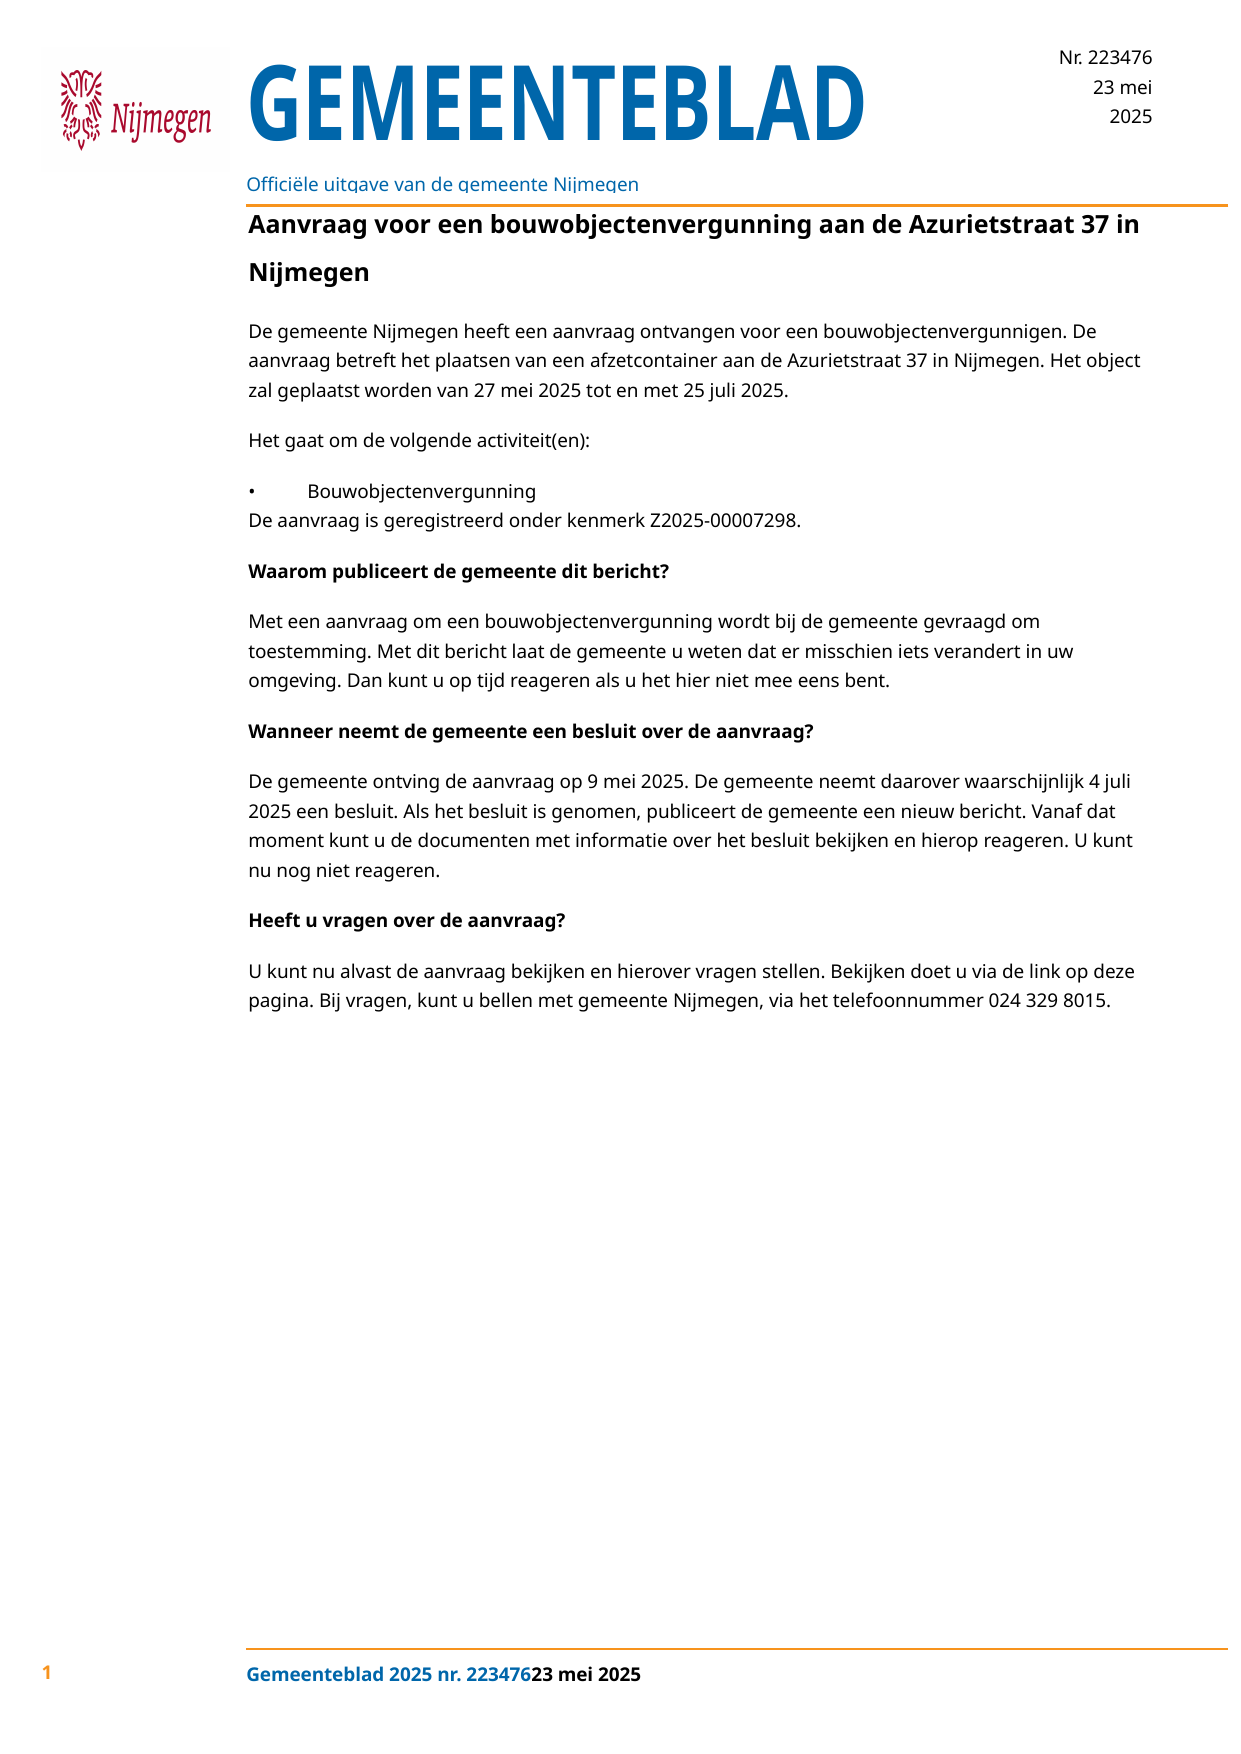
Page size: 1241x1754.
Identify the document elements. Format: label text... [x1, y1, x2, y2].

text De aanvraag is geregistreerd onder kenmerk Z2025-00007298. [248, 507, 1152, 533]
text Met een aanvraag om een bouwobjectenvergunning wordt bij de gemeente gevraagd om toestemming. Met dit bericht laat de gemeente u weten dat er misschien iets verandert in uw omgeving. Dan kunt u op tijd reageren als u het hier niet mee eens bent. [248, 608, 1152, 693]
text Waarom publiceert de gemeente dit bericht? [248, 558, 1152, 584]
text Het gaat om de volgende activiteit(en): [248, 427, 1152, 453]
text Heeft u vragen over de aanvraag? [248, 907, 1152, 933]
text De gemeente ontving de aanvraag op 9 mei 2025. De gemeente neemt daarover waarschijnlijk 4 juli 2025 een besluit. Als het besluit is genomen, publiceert de gemeente een nieuw bericht. Vanaf dat moment kunt u de documenten met informatie over het besluit bekijken en hierop reageren. U kunt nu nog niet reageren. [248, 768, 1152, 883]
list Bouwobjectenvergunning [248, 478, 1152, 504]
text De gemeente Nijmegen heeft een aanvraag ontvangen voor een bouwobjectenvergunnigen. De aanvraag betreft het plaatsen van een afzetcontainer aan de Azurietstraat 37 in Nijmegen. Het object zal geplaatst worden van 27 mei 2025 tot en met 25 juli 2025. [248, 318, 1152, 403]
text U kunt nu alvast de aanvraag bekijken en hierover vragen stellen. Bekijken doet u via de link op deze pagina. Bij vragen, kunt u bellen met gemeente Nijmegen, via het telefoonnummer 024 329 8015. [248, 958, 1152, 1013]
text Wanneer neemt de gemeente een besluit over de aanvraag? [248, 718, 1152, 744]
text Aanvraag voor een bouwobjectenvergunning aan de Azurietstraat 37 in Nijmegen [248, 207, 1152, 288]
picture [41, 47, 231, 172]
